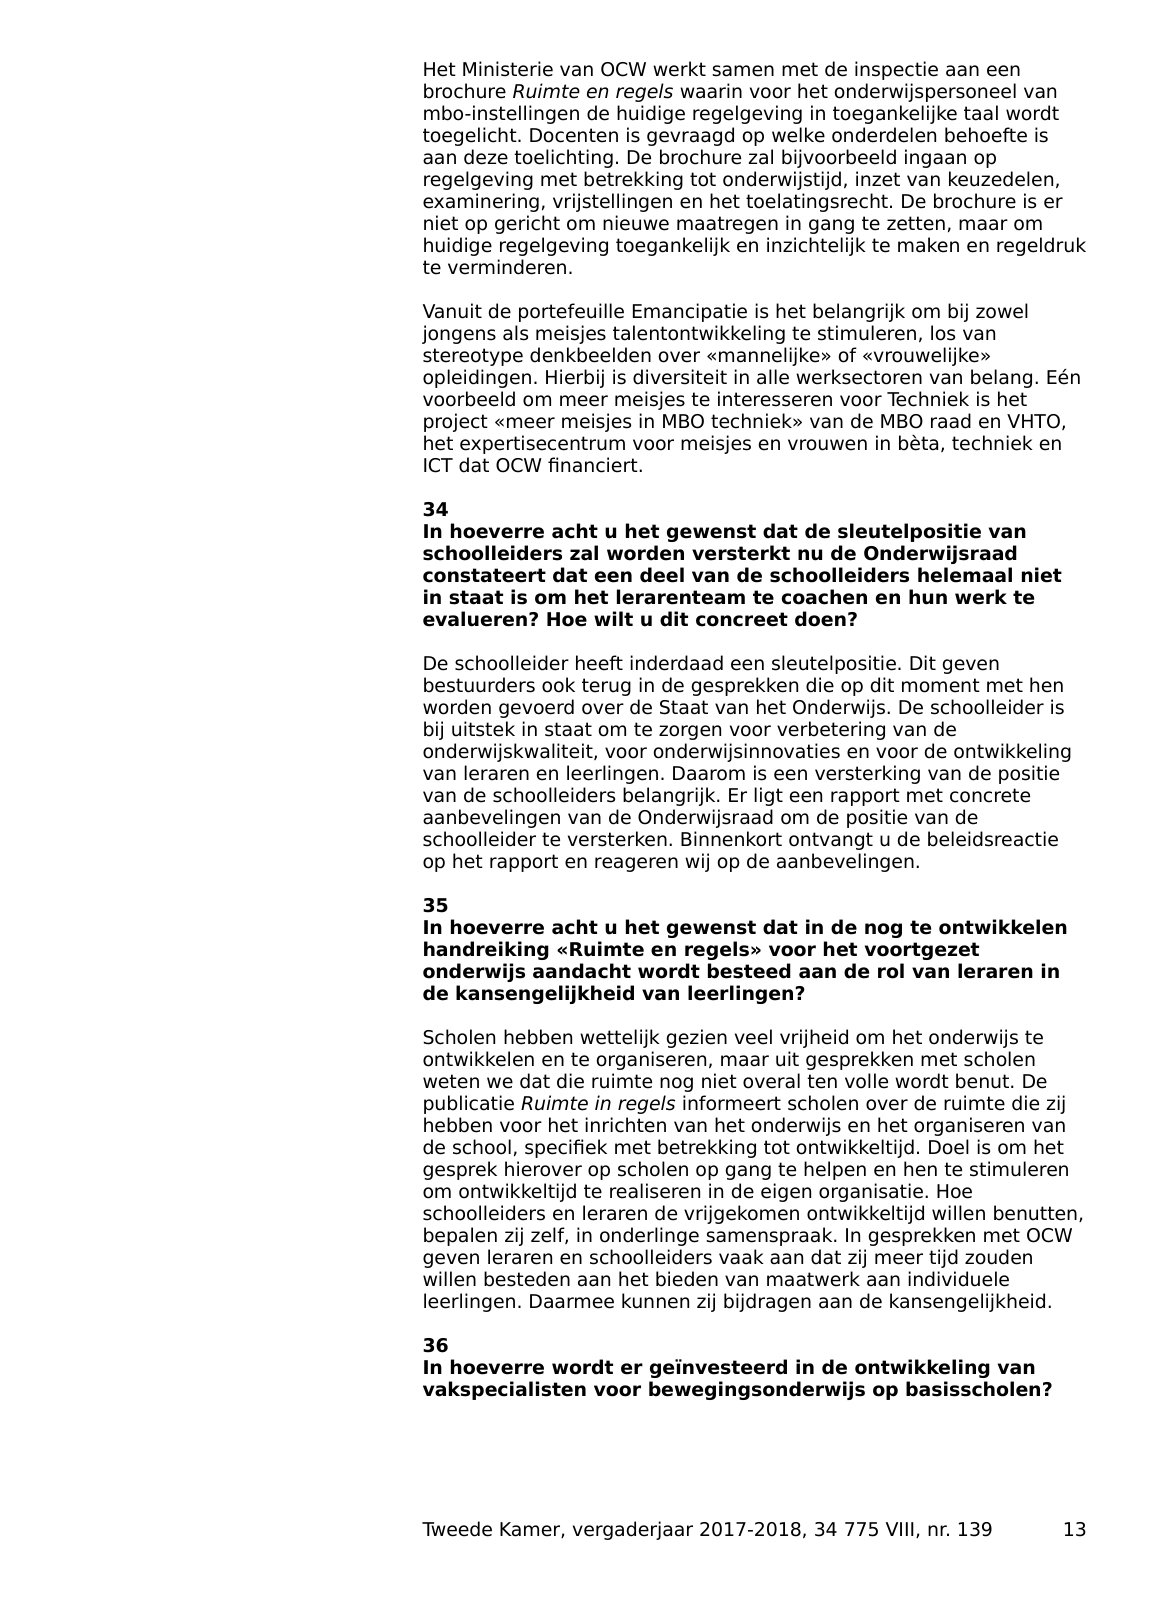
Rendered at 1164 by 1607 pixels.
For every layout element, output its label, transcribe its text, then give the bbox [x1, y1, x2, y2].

text 34 [422, 499, 1087, 521]
text 35 [422, 895, 1087, 917]
text 36 [422, 1335, 1087, 1357]
text In hoeverre acht u het gewenst dat de sleutelpositie van schoolleiders zal worden versterkt nu de Onderwijsraad constateert dat een deel van de schoolleiders helemaal niet in staat is om het lerarenteam te coachen en hun werk te evalueren? Hoe wilt u dit concreet doen? [422, 521, 1087, 631]
text De schoolleider heeft inderdaad een sleutelpositie. Dit geven bestuurders ook terug in de gesprekken die op dit moment met hen worden gevoerd over de Staat van het Onderwijs. De schoolleider is bij uitstek in staat om te zorgen voor verbetering van de onderwijskwaliteit, voor onderwijsinnovaties en voor de ontwikkeling van leraren en leerlingen. Daarom is een versterking van de positie van de schoolleiders belangrijk. Er ligt een rapport met concrete aanbevelingen van de Onderwijsraad om de positie van de schoolleider te versterken. Binnenkort ontvangt u de beleidsreactie op het rapport en reageren wij op de aanbevelingen. [422, 653, 1087, 873]
text Scholen hebben wettelijk gezien veel vrijheid om het onderwijs te ontwikkelen en te organiseren, maar uit gesprekken met scholen weten we dat die ruimte nog niet overal ten volle wordt benut. De publicatie Ruimte in regels informeert scholen over de ruimte die zij hebben voor het inrichten van het onderwijs en het organiseren van de school, specifiek met betrekking tot ontwikkeltijd. Doel is om het gesprek hierover op scholen op gang te helpen en hen te stimuleren om ontwikkeltijd te realiseren in de eigen organisatie. Hoe schoolleiders en leraren de vrijgekomen ontwikkeltijd willen benutten, bepalen zij zelf, in onderlinge samenspraak. In gesprekken met OCW geven leraren en schoolleiders vaak aan dat zij meer tijd zouden willen besteden aan het bieden van maatwerk aan individuele leerlingen. Daarmee kunnen zij bijdragen aan de kansengelijkheid. [422, 1027, 1087, 1313]
text Vanuit de portefeuille Emancipatie is het belangrijk om bij zowel jongens als meisjes talentontwikkeling te stimuleren, los van stereotype denkbeelden over «mannelijke» of «vrouwelijke» opleidingen. Hierbij is diversiteit in alle werksectoren van belang. Eén voorbeeld om meer meisjes te interesseren voor Techniek is het project «meer meisjes in MBO techniek» van de MBO raad en VHTO, het expertisecentrum voor meisjes en vrouwen in bèta, techniek en ICT dat OCW financiert. [422, 301, 1087, 477]
text In hoeverre acht u het gewenst dat in de nog te ontwikkelen handreiking «Ruimte en regels» voor het voortgezet onderwijs aandacht wordt besteed aan de rol van leraren in de kansengelijkheid van leerlingen? [422, 917, 1087, 1005]
text In hoeverre wordt er geïnvesteerd in de ontwikkeling van vakspecialisten voor bewegingsonderwijs op basisscholen? [422, 1357, 1087, 1401]
text Het Ministerie van OCW werkt samen met de inspectie aan een brochure Ruimte en regels waarin voor het onderwijspersoneel van mbo-instellingen de huidige regelgeving in toegankelijke taal wordt toegelicht. Docenten is gevraagd op welke onderdelen behoefte is aan deze toelichting. De brochure zal bijvoorbeeld ingaan op regelgeving met betrekking tot onderwijstijd, inzet van keuzedelen, examinering, vrijstellingen en het toelatingsrecht. De brochure is er niet op gericht om nieuwe maatregen in gang te zetten, maar om huidige regelgeving toegankelijk en inzichtelijk te maken en regeldruk te verminderen. [422, 59, 1087, 279]
